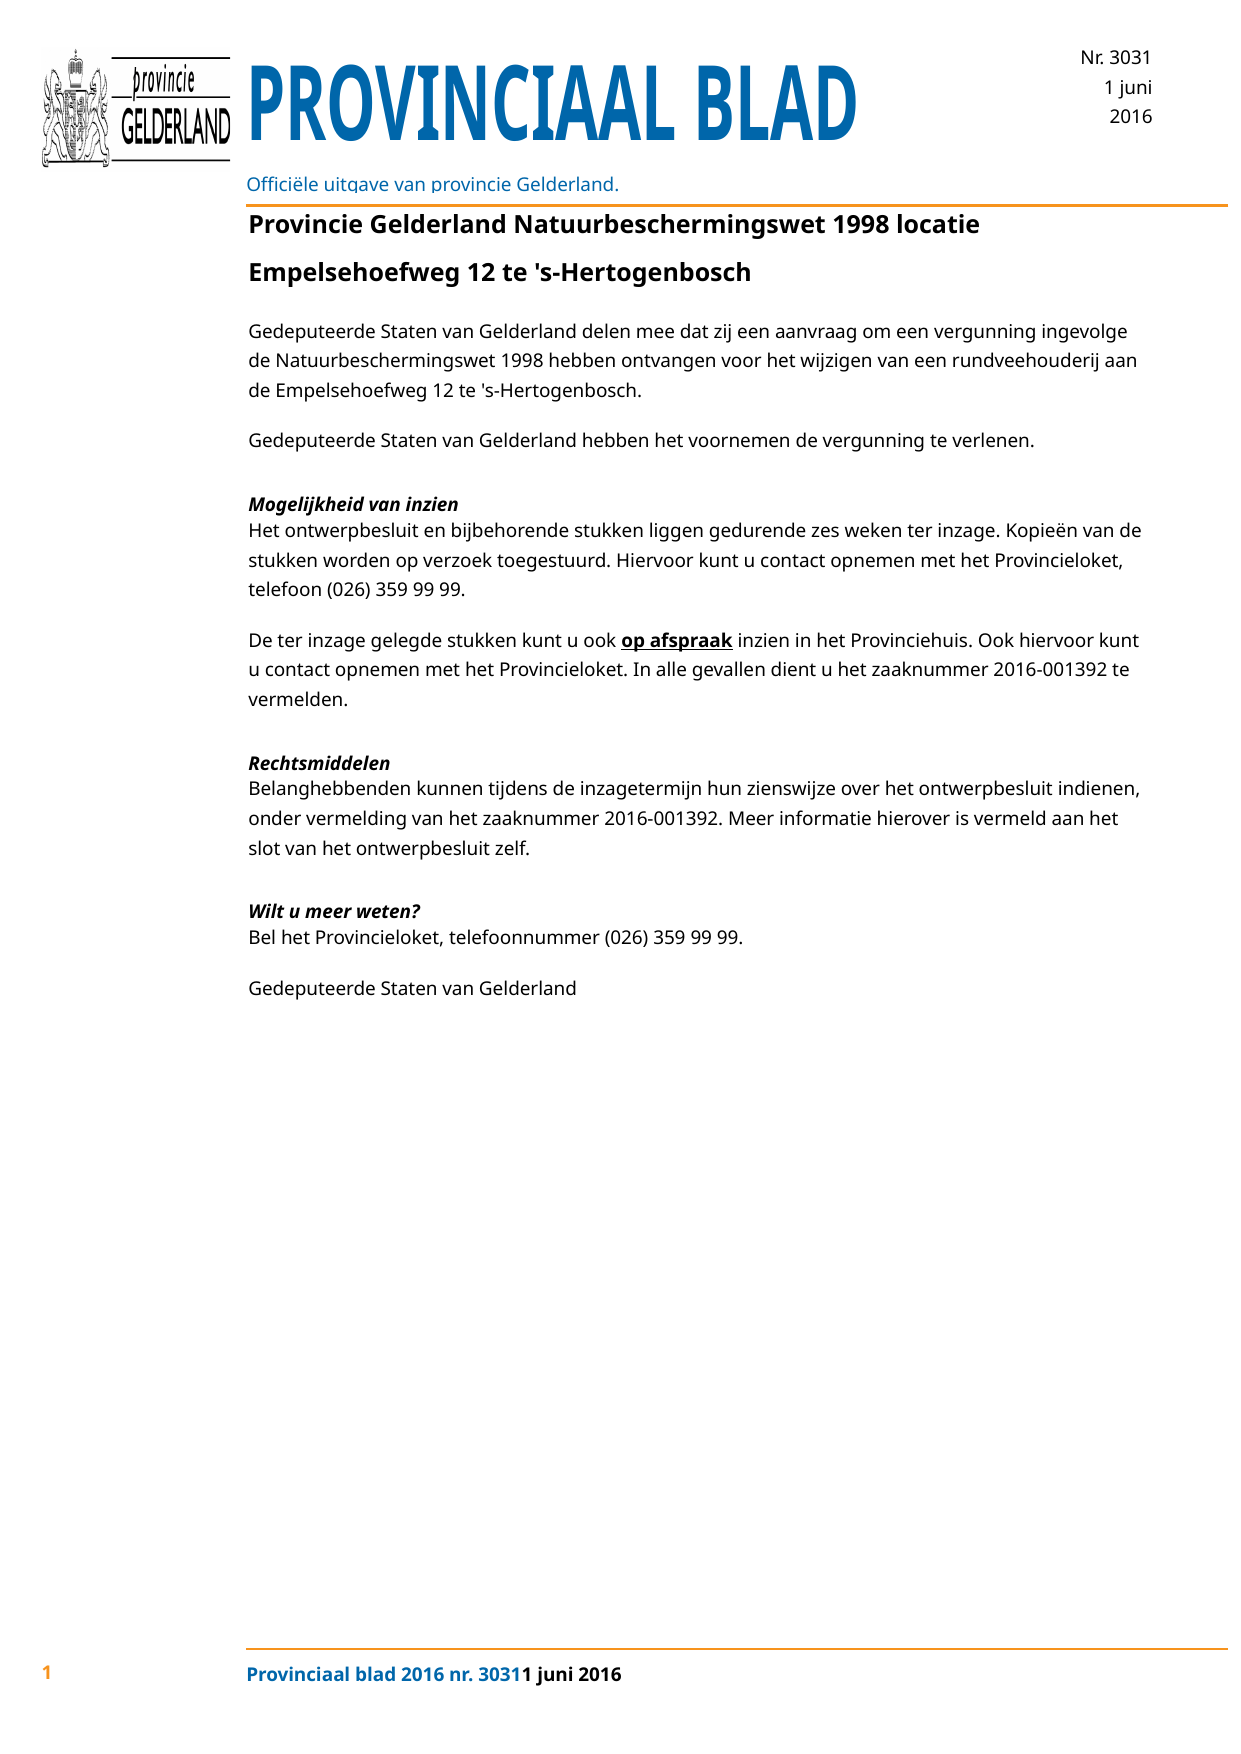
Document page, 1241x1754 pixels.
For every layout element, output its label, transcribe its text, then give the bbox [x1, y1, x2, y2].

text Gedeputeerde Staten van Gelderland delen mee dat zij een aanvraag om een vergunning ingevolge de Natuurbeschermingswet 1998 hebben ontvangen voor het wijzigen van een rundveehouderij aan de Empelsehoefweg 12 te 's-Hertogenbosch. [248, 318, 1152, 403]
text Wilt u meer weten? [248, 899, 1152, 924]
text Gedeputeerde Staten van Gelderland [248, 975, 1152, 1001]
text Provincie Gelderland Natuurbeschermingswet 1998 locatie Empelsehoefweg 12 te 's-Hertogenbosch [248, 207, 1152, 288]
text Gedeputeerde Staten van Gelderland hebben het voornemen de vergunning te verlenen. [248, 427, 1152, 453]
text Belanghebbenden kunnen tijdens de inzagetermijn hun zienswijze over het ontwerpbesluit indienen, onder vermelding van het zaaknummer 2016-001392. Meer informatie hierover is vermeld aan het slot van het ontwerpbesluit zelf. [248, 776, 1152, 861]
text De ter inzage gelegde stukken kunt u ook op afspraak inzien in het Provinciehuis. Ook hiervoor kunt u contact opnemen met het Provincieloket. In alle gevallen dient u het zaaknummer 2016-001392 te vermelden. [248, 627, 1152, 712]
text Rechtsmiddelen [248, 750, 1152, 776]
text Bel het Provincieloket, telefoonnummer (026) 359 99 99. [248, 924, 1152, 950]
text Mogelijkheid van inzien [248, 491, 1152, 517]
picture [41, 47, 231, 172]
text Het ontwerpbesluit en bijbehorende stukken liggen gedurende zes weken ter inzage. Kopieën van de stukken worden op verzoek toegestuurd. Hiervoor kunt u contact opnemen met het Provincieloket, telefoon (026) 359 99 99. [248, 517, 1152, 602]
